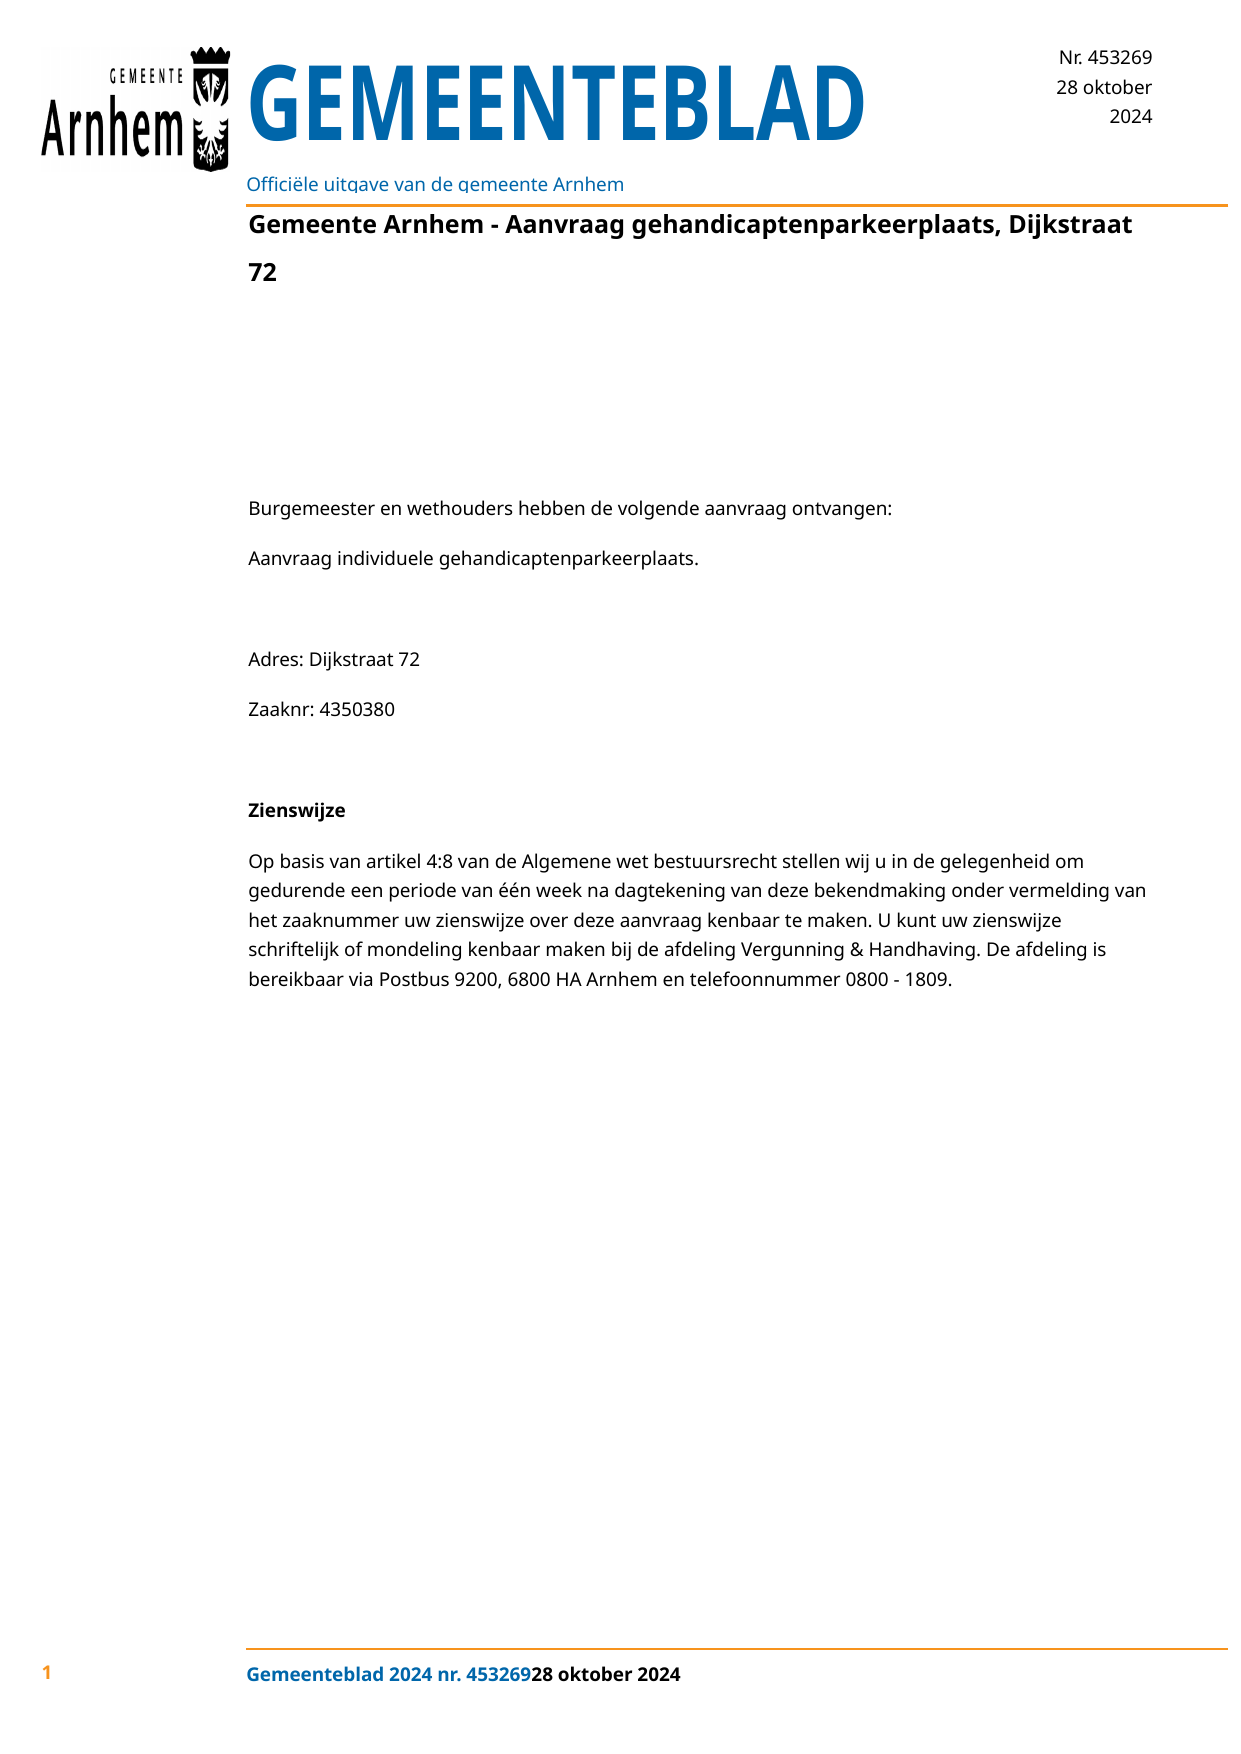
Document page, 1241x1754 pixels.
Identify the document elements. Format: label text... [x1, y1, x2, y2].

text Gemeente Arnhem - Aanvraag gehandicaptenparkeerplaats, Dijkstraat 72 [248, 207, 1152, 288]
text Aanvraag individuele gehandicaptenparkeerplaats. [248, 545, 1152, 571]
picture [41, 47, 231, 172]
text Adres: Dijkstraat 72 [248, 646, 1152, 672]
text Zienswijze [248, 797, 1152, 823]
text Zaaknr: 4350380 [248, 697, 1152, 722]
text Burgemeester en wethouders hebben de volgende aanvraag ontvangen: [248, 495, 1152, 521]
text Op basis van artikel 4:8 van de Algemene wet bestuursrecht stellen wij u in de gelegenheid om gedurende een periode van één week na dagtekening van deze bekendmaking onder vermelding van het zaaknummer uw zienswijze over deze aanvraag kenbaar te maken. U kunt uw zienswijze schriftelijk of mondeling kenbaar maken bij de afdeling Vergunning & Handhaving. De afdeling is bereikbaar via Postbus 9200, 6800 HA Arnhem en telefoonnummer 0800 - 1809. [248, 848, 1152, 992]
